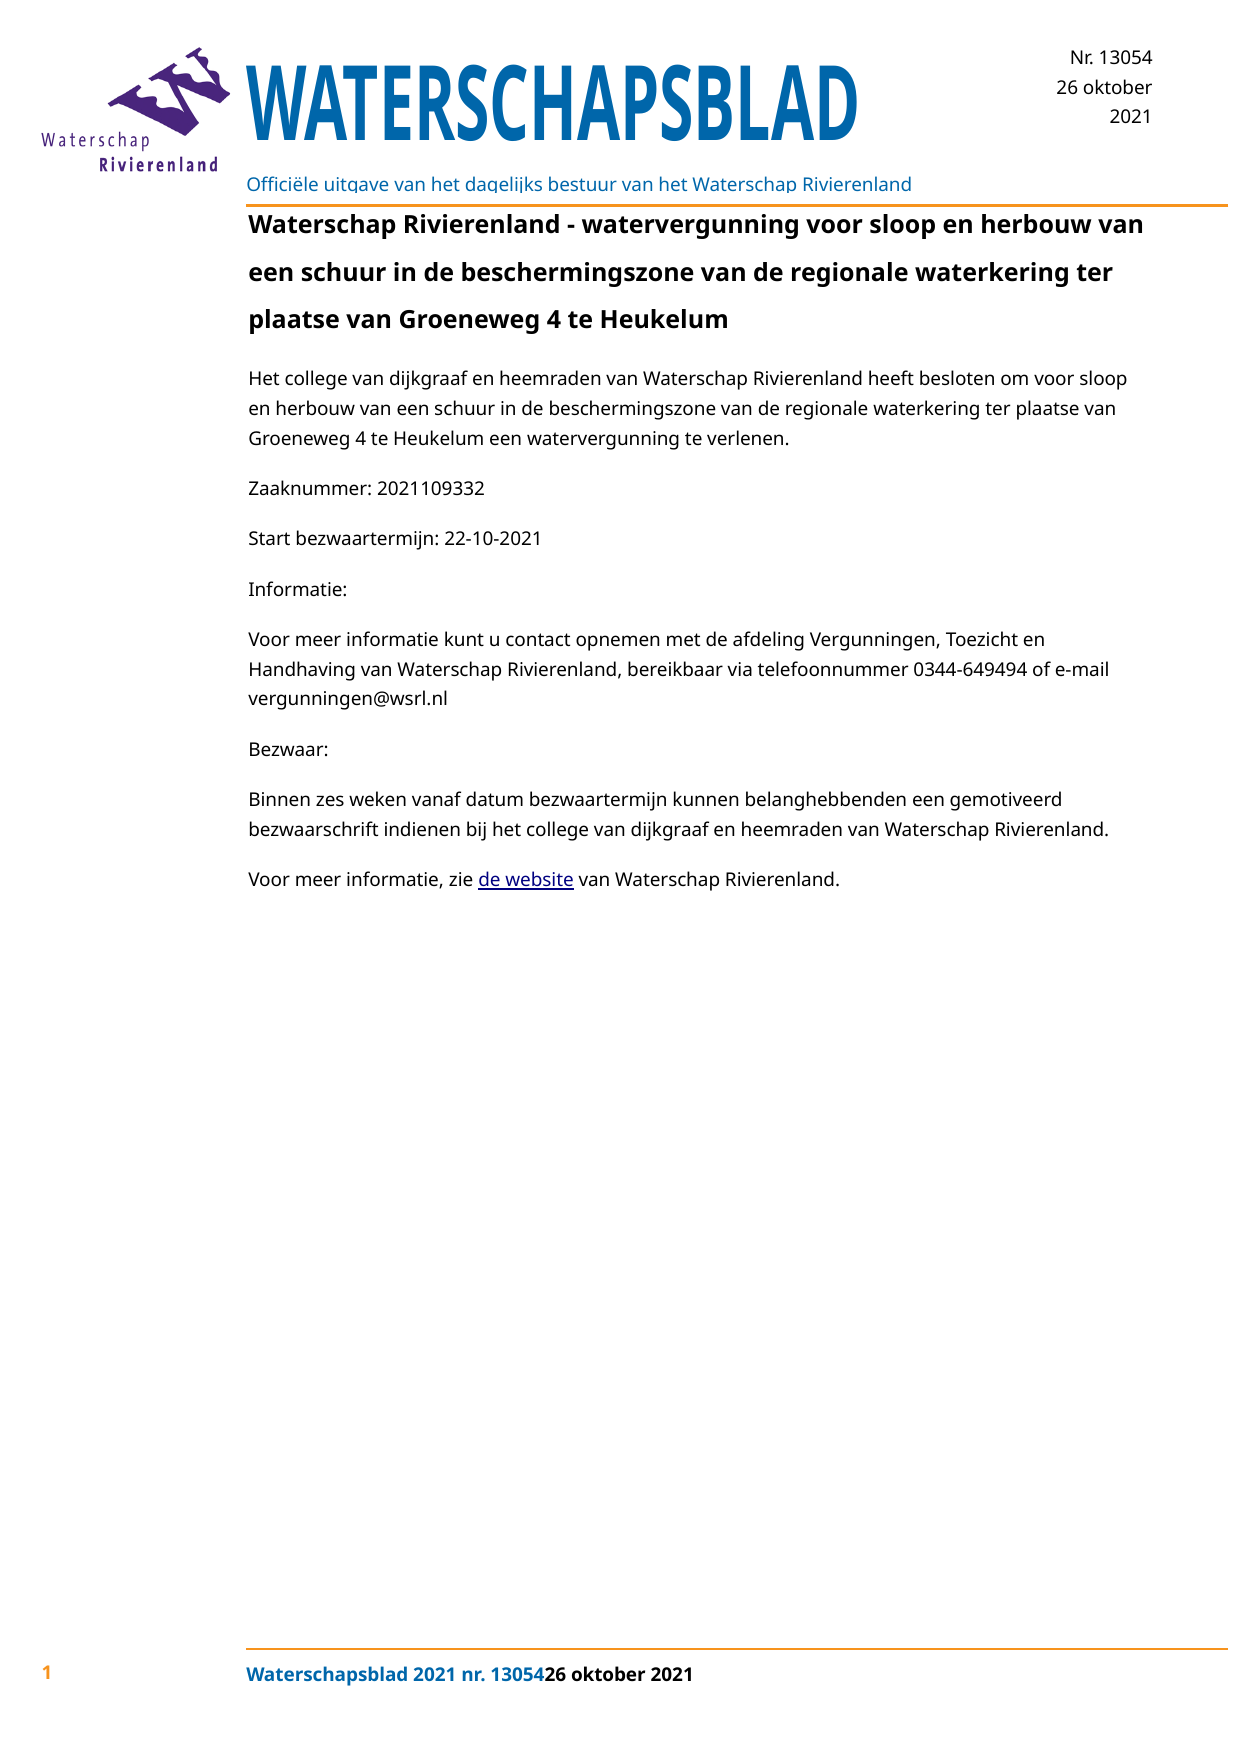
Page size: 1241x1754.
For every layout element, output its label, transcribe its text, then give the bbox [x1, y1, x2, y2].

text Start bezwaartermijn: 22-10-2021 [248, 526, 1152, 551]
text Het college van dijkgraaf en heemraden van Waterschap Rivierenland heeft besloten om voor sloop en herbouw van een schuur in de beschermingszone van de regionale waterkering ter plaatse van Groeneweg 4 te Heukelum een watervergunning te verlenen. [248, 366, 1152, 450]
picture [41, 47, 231, 172]
text Bezwaar: [248, 736, 1152, 762]
text Binnen zes weken vanaf datum bezwaartermijn kunnen belanghebbenden een gemotiveerd bezwaarschrift indienen bij het college van dijkgraaf en heemraden van Waterschap Rivierenland. [248, 786, 1152, 842]
text Waterschap Rivierenland - watervergunning voor sloop en herbouw van een schuur in de beschermingszone van de regionale waterkering ter plaatse van Groeneweg 4 te Heukelum [248, 207, 1152, 336]
text Voor meer informatie kunt u contact opnemen met de afdeling Vergunningen, Toezicht en Handhaving van Waterschap Rivierenland, bereikbaar via telefoonnummer 0344-649494 of e-mail vergunningen@wsrl.nl [248, 626, 1152, 711]
text Zaaknummer: 2021109332 [248, 475, 1152, 501]
text Voor meer informatie, zie de website van Waterschap Rivierenland. [248, 866, 1152, 892]
text Informatie: [248, 576, 1152, 602]
